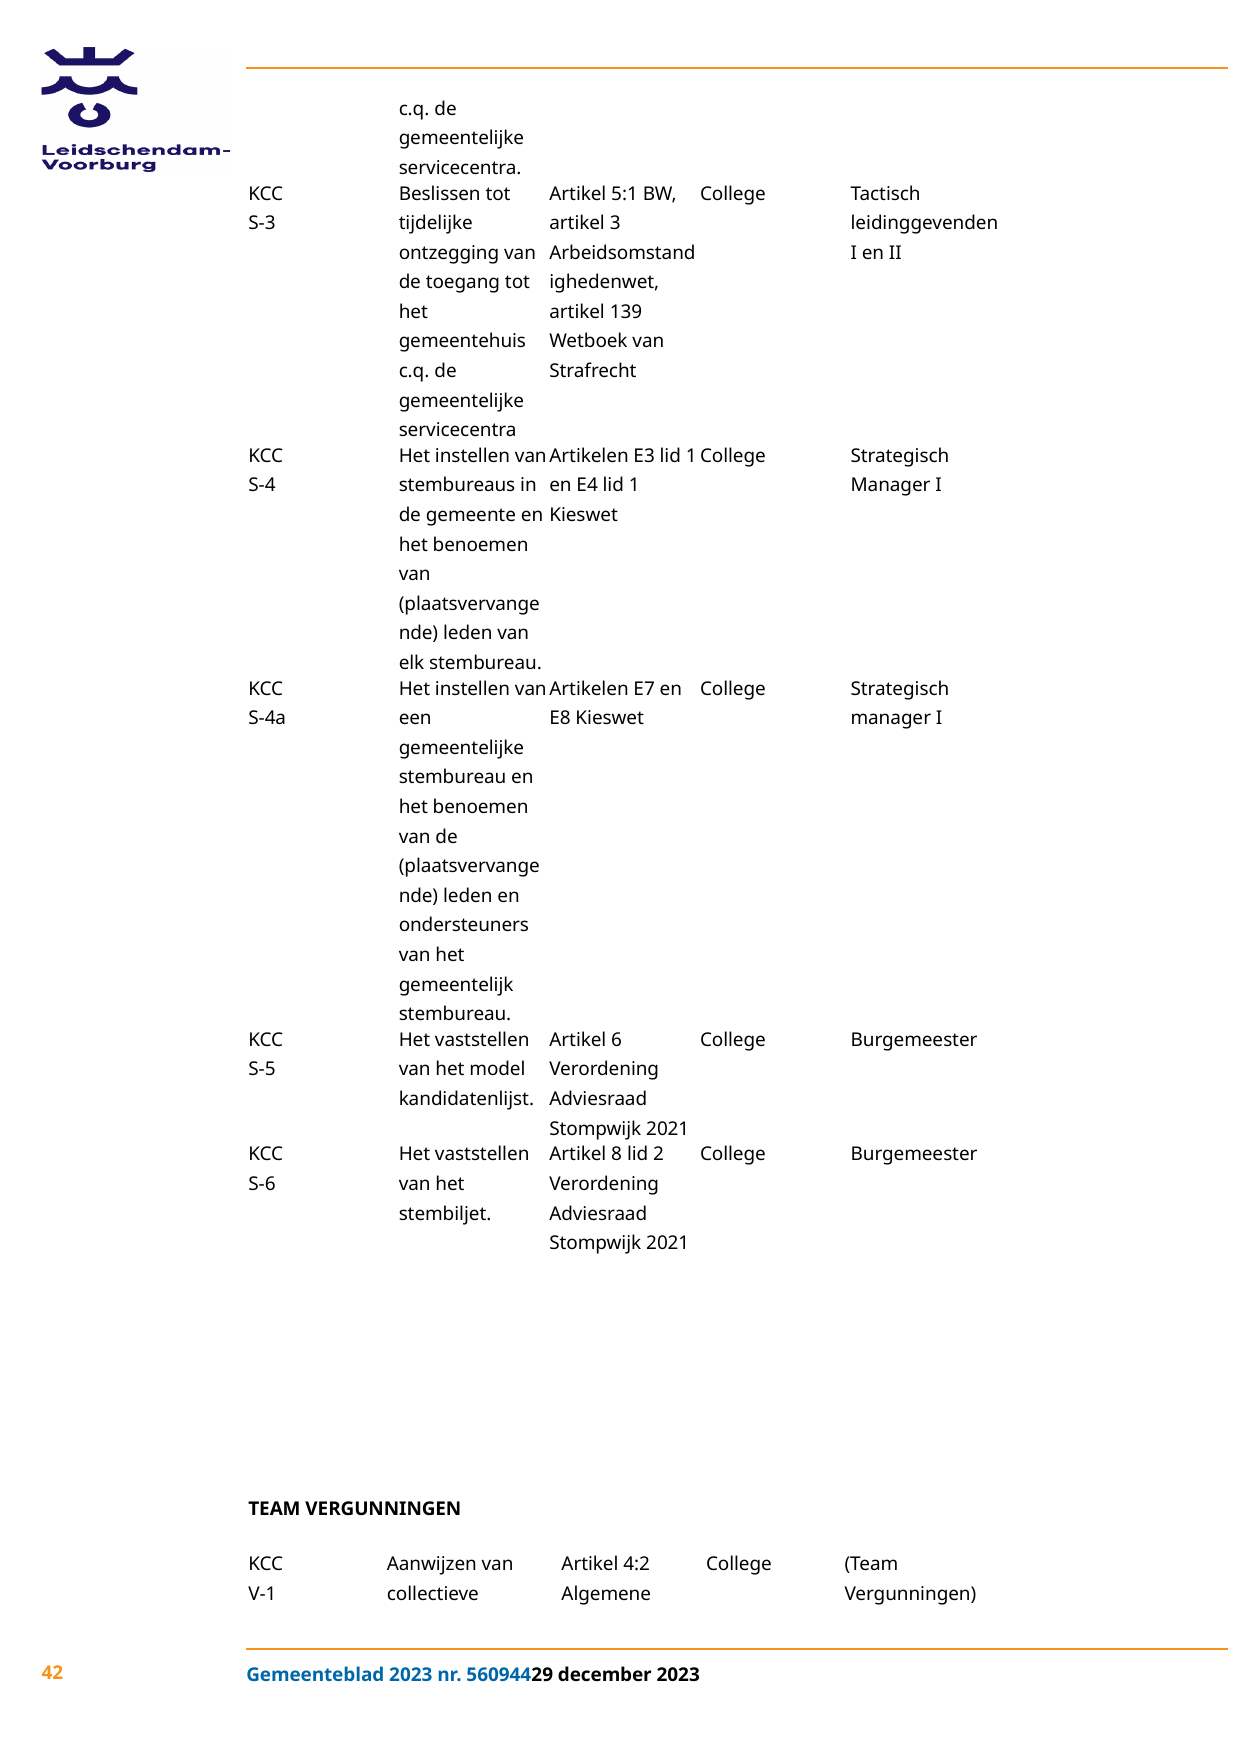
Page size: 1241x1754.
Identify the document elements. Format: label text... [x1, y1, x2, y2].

table_cell KCC S-4 [248, 442, 398, 675]
table_cell Het vaststellen van het stembiljet. [399, 1141, 549, 1255]
table_cell Tactisch leidinggevenden I en II [850, 180, 1001, 442]
table_cell [700, 95, 850, 180]
table_cell Het instellen van een gemeentelijke stembureau en het benoemen van de (plaatsvervangende) leden en ondersteuners van het gemeentelijk stembureau. [399, 675, 549, 1026]
table_cell c.q. de gemeentelijke servicecentra. [399, 95, 549, 180]
table_cell College [706, 1550, 844, 1606]
table_cell Artikelen E3 lid 1 en E4 lid 1 Kieswet [549, 442, 700, 675]
table_cell [1001, 95, 1152, 180]
table_cell [1001, 442, 1152, 675]
table_cell KCC V-1 [248, 1550, 387, 1606]
table_cell College [700, 180, 850, 442]
table_cell KCC S-5 [248, 1026, 398, 1141]
table_cell Artikel 6 Verordening Adviesraad Stompwijk 2021 [549, 1026, 700, 1141]
table_cell [1001, 1550, 1152, 1606]
table_cell [1001, 1026, 1152, 1141]
table_cell KCC S-4a [248, 675, 398, 1026]
table_cell Burgemeester [850, 1141, 1001, 1255]
table_cell College [700, 675, 850, 1026]
table_cell Beslissen tot tijdelijke ontzegging van de toegang tot het gemeentehuis c.q. de gemeentelijke servicecentra [399, 180, 549, 442]
table_cell Artikel 5:1 BW, artikel 3 Arbeidsomstandighedenwet, artikel 139 Wetboek van Strafrecht [549, 180, 700, 442]
table_cell College [700, 1141, 850, 1255]
table_cell Artikelen E7 en E8 Kieswet [549, 675, 700, 1026]
table_cell Aanwijzen van collectieve [387, 1550, 561, 1606]
table_cell KCC S-3 [248, 180, 398, 442]
table_cell [1001, 1141, 1152, 1255]
table_cell [1001, 180, 1152, 442]
table_cell KCC S-6 [248, 1141, 398, 1255]
table_cell [850, 95, 1001, 180]
table_cell [1001, 675, 1152, 1026]
table_cell Het instellen van stembureaus in de gemeente en het benoemen van (plaatsvervangende) leden van elk stembureau. [399, 442, 549, 675]
table_header TEAM VERGUNNINGEN [248, 1465, 1152, 1550]
table_cell College [700, 442, 850, 675]
picture [41, 47, 231, 172]
table_cell Strategisch Manager I [850, 442, 1001, 675]
table_cell College [700, 1026, 850, 1141]
table_cell (Team Vergunningen) [844, 1550, 1001, 1606]
table_cell Burgemeester [850, 1026, 1001, 1141]
table_cell [248, 95, 398, 180]
table_cell Artikel 8 lid 2 Verordening Adviesraad Stompwijk 2021 [549, 1141, 700, 1255]
table_cell Het vaststellen van het model kandidatenlijst. [399, 1026, 549, 1141]
table_cell Strategisch manager I [850, 675, 1001, 1026]
table_cell [549, 95, 700, 180]
table_cell Artikel 4:2 Algemene [561, 1550, 706, 1606]
